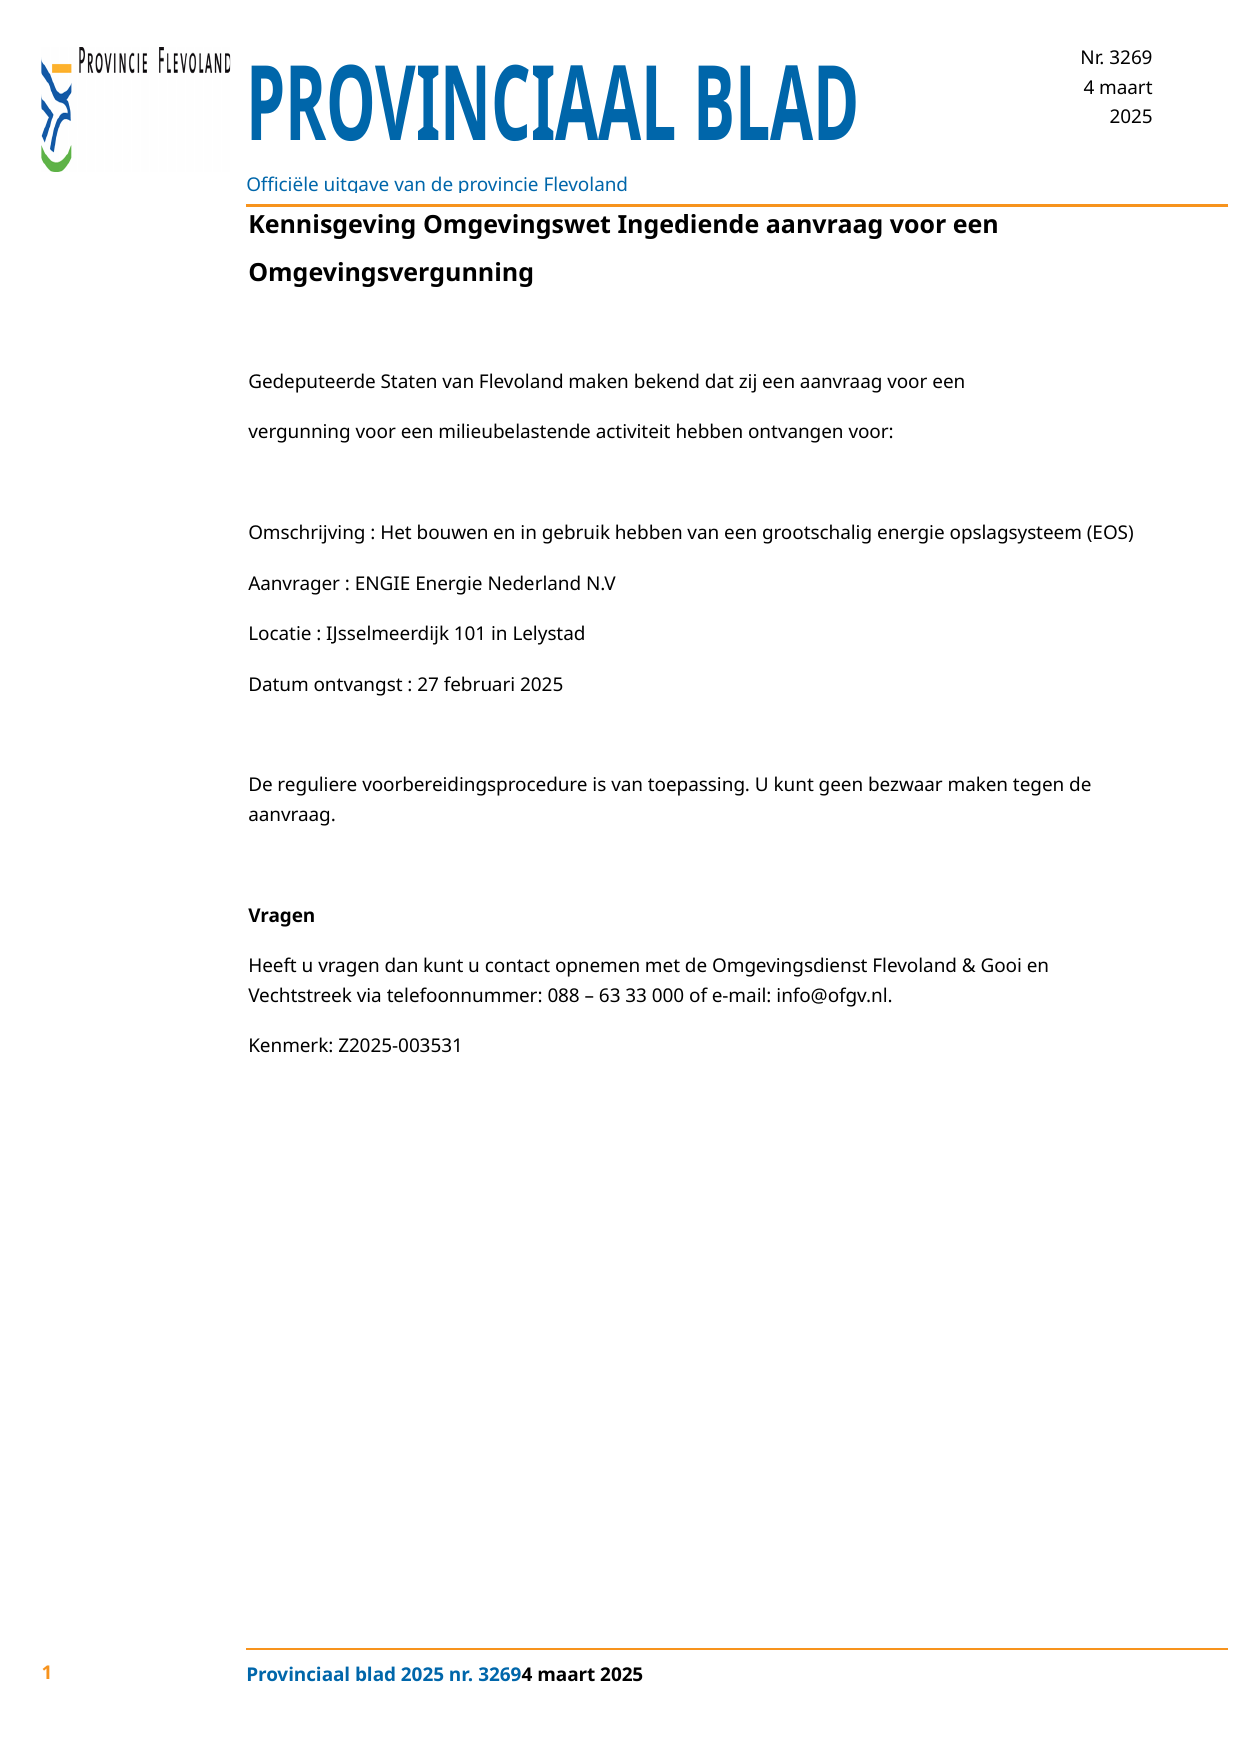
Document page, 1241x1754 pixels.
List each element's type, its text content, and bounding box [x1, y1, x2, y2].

text Aanvrager : ENGIE Energie Nederland N.V [248, 570, 1152, 596]
text Datum ontvangst : 27 februari 2025 [248, 671, 1152, 697]
text Omschrijving : Het bouwen en in gebruik hebben van een grootschalig energie opslagsysteem (EOS) [248, 519, 1152, 545]
text Gedeputeerde Staten van Flevoland maken bekend dat zij een aanvraag voor een [248, 368, 1152, 394]
text Heeft u vragen dan kunt u contact opnemen met de Omgevingsdienst Flevoland & Gooi en Vechtstreek via telefoonnummer: 088 – 63 33 000 of e-mail: info@ofgv.nl. [248, 952, 1152, 1008]
text Kenmerk: Z2025-003531 [248, 1032, 1152, 1058]
text vergunning voor een milieubelastende activiteit hebben ontvangen voor: [248, 419, 1152, 444]
text De reguliere voorbereidingsprocedure is van toepassing. U kunt geen bezwaar maken tegen de aanvraag. [248, 772, 1152, 827]
text Vragen [248, 902, 1152, 928]
picture [41, 47, 231, 172]
text Kennisgeving Omgevingswet Ingediende aanvraag voor een Omgevingsvergunning [248, 207, 1152, 288]
text Locatie : IJsselmeerdijk 101 in Lelystad [248, 620, 1152, 646]
